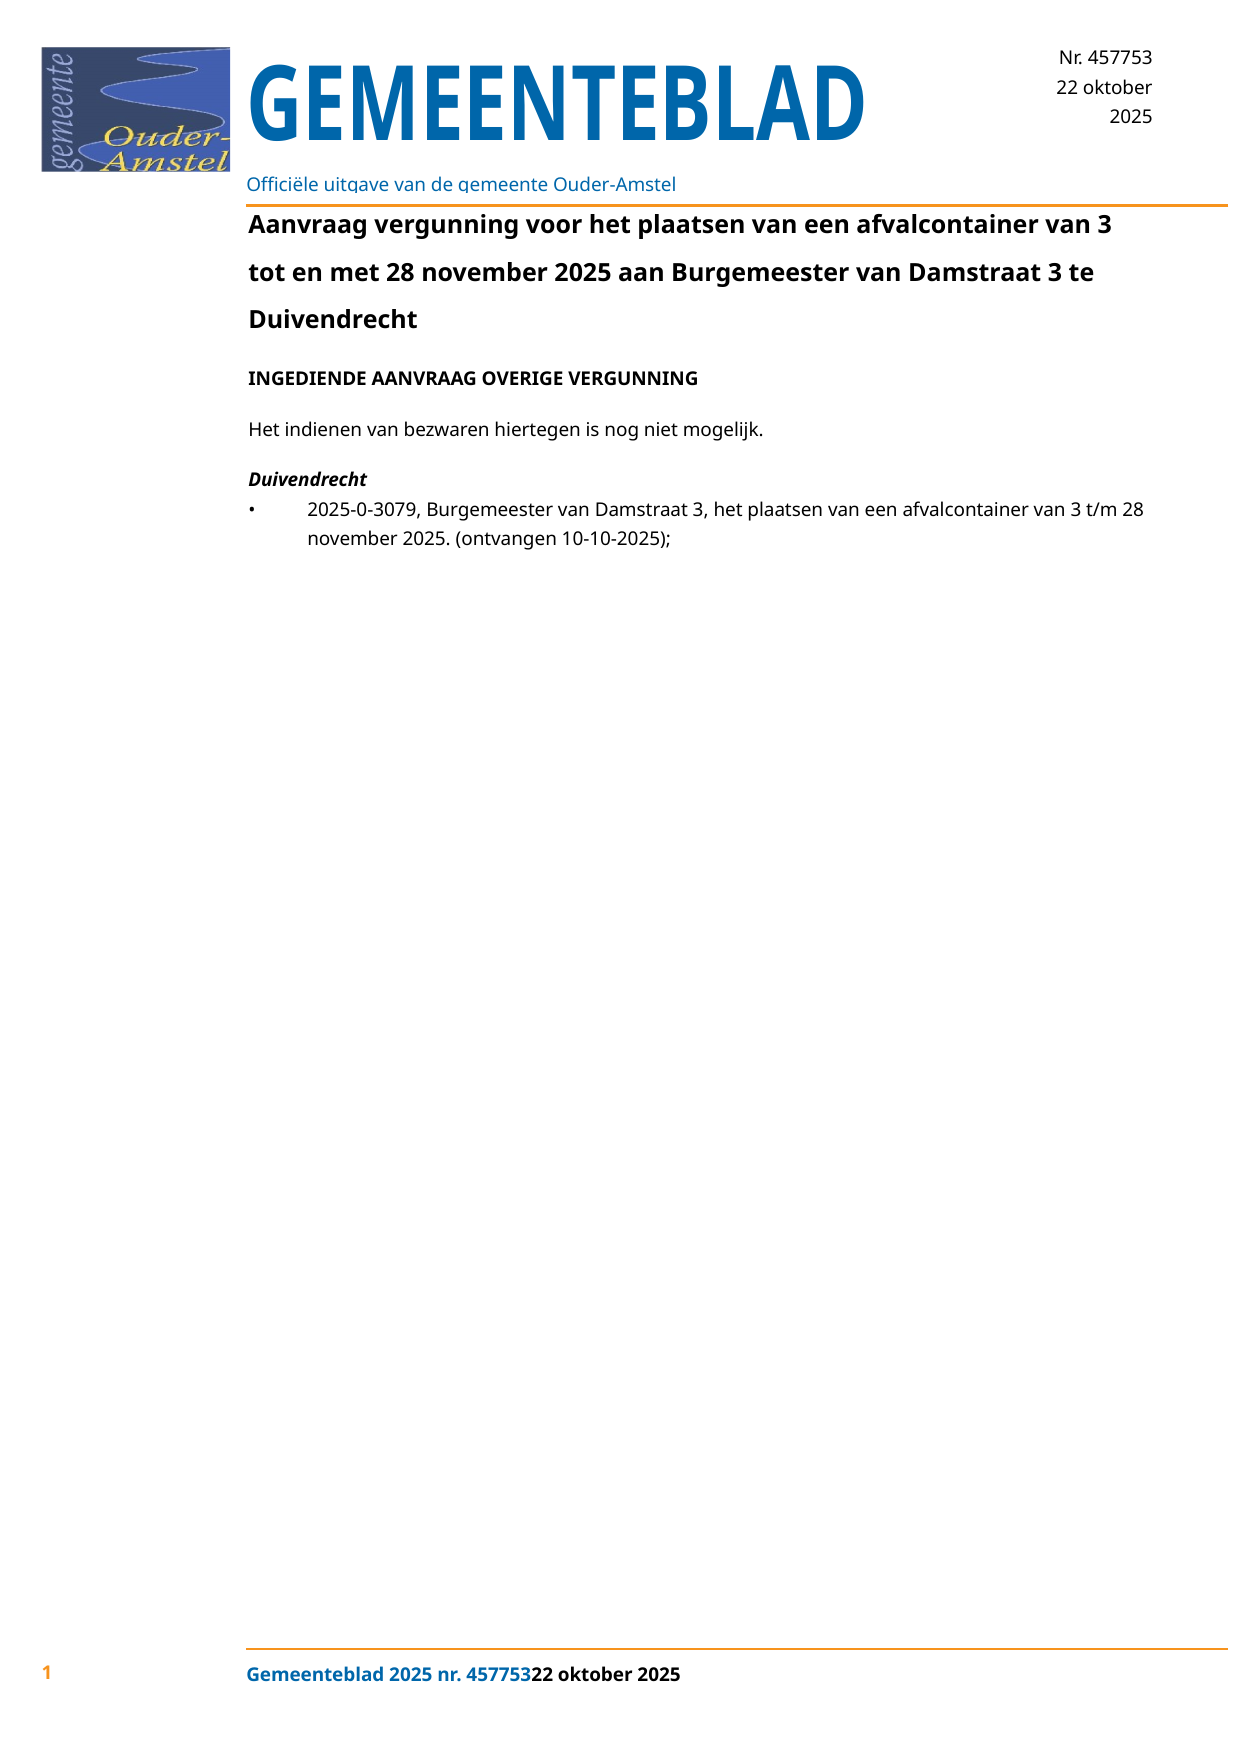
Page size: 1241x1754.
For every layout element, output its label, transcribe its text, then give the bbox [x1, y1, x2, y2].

list 2025-0-3079, Burgemeester van Damstraat 3, het plaatsen van een afvalcontainer van 3 t/m 28 november 2025. (ontvangen 10-10-2025); [248, 496, 1152, 551]
text Het indienen van bezwaren hiertegen is nog niet mogelijk. [248, 416, 1152, 442]
text Aanvraag vergunning voor het plaatsen van een afvalcontainer van 3 tot en met 28 november 2025 aan Burgemeester van Damstraat 3 te Duivendrecht [248, 207, 1152, 336]
text INGEDIENDE AANVRAAG OVERIGE VERGUNNING [248, 366, 1152, 391]
picture [41, 47, 231, 172]
text Duivendrecht [248, 466, 1152, 492]
